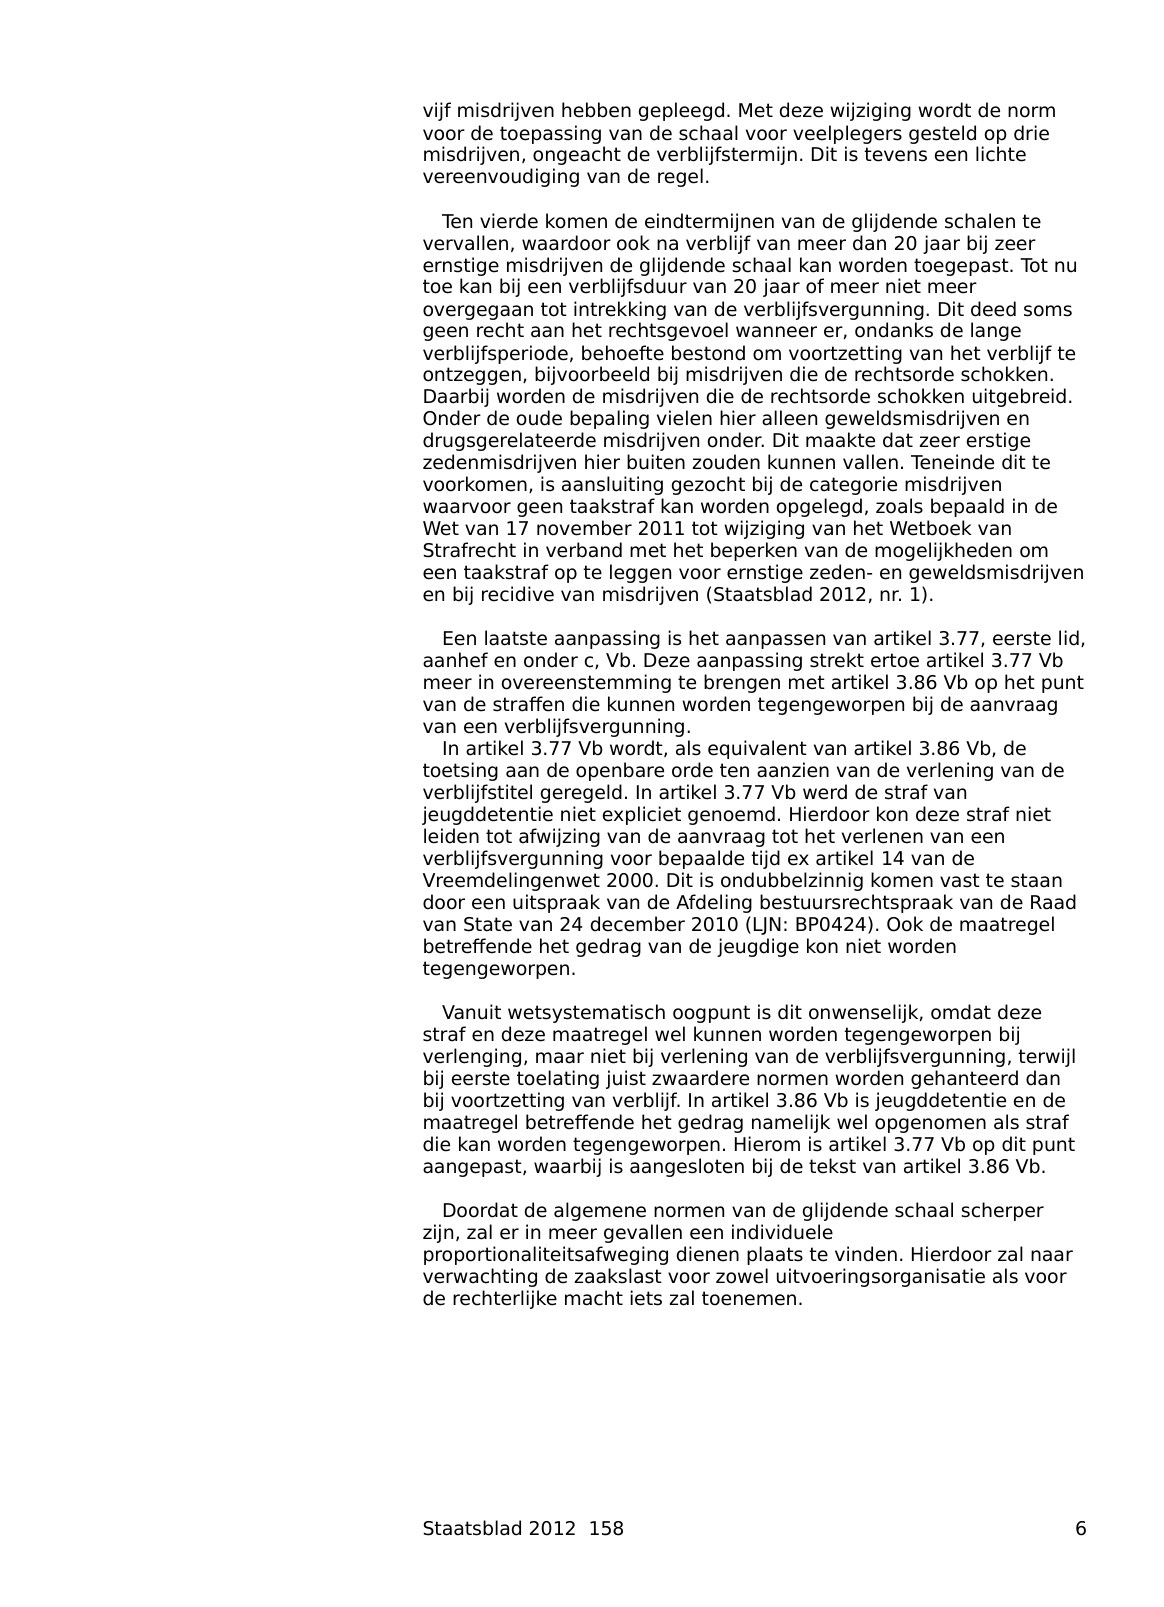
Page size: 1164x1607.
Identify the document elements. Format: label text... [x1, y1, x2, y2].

text Ten vierde komen de eindtermijnen van de glijdende schalen te vervallen, waardoor ook na verblijf van meer dan 20 jaar bij zeer ernstige misdrijven de glijdende schaal kan worden toegepast. Tot nu toe kan bij een verblijfsduur van 20 jaar of meer niet meer overgegaan tot intrekking van de verblijfsvergunning. Dit deed soms geen recht aan het rechtsgevoel wanneer er, ondanks de lange verblijfsperiode, behoefte bestond om voortzetting van het verblijf te ontzeggen, bijvoorbeeld bij misdrijven die de rechtsorde schokken. Daarbij worden de misdrijven die de rechtsorde schokken uitgebreid. Onder de oude bepaling vielen hier alleen geweldsmisdrijven en drugsgerelateerde misdrijven onder. Dit maakte dat zeer erstige zedenmisdrijven hier buiten zouden kunnen vallen. Teneinde dit te voorkomen, is aansluiting gezocht bij de categorie misdrijven waarvoor geen taakstraf kan worden opgelegd, zoals bepaald in de Wet van 17 november 2011 tot wijziging van het Wetboek van Strafrecht in verband met het beperken van de mogelijkheden om een taakstraf op te leggen voor ernstige zeden- en geweldsmisdrijven en bij recidive van misdrijven (Staatsblad 2012, nr. 1). [422, 211, 1087, 606]
text Vanuit wetsystematisch oogpunt is dit onwenselijk, omdat deze straf en deze maatregel wel kunnen worden tegengeworpen bij verlenging, maar niet bij verlening van de verblijfsvergunning, terwijl bij eerste toelating juist zwaardere normen worden gehanteerd dan bij voortzetting van verblijf. In artikel 3.86 Vb is jeugddetentie en de maatregel betreffende het gedrag namelijk wel opgenomen als straf die kan worden tegengeworpen. Hierom is artikel 3.77 Vb op dit punt aangepast, waarbij is aangesloten bij de tekst van artikel 3.86 Vb. [422, 1002, 1087, 1178]
text vijf misdrijven hebben gepleegd. Met deze wijziging wordt de norm voor de toepassing van de schaal voor veelplegers gesteld op drie misdrijven, ongeacht de verblijfstermijn. Dit is tevens een lichte vereenvoudiging van de regel. [422, 100, 1087, 188]
text In artikel 3.77 Vb wordt, als equivalent van artikel 3.86 Vb, de toetsing aan de openbare orde ten aanzien van de verlening van de verblijfstitel geregeld. In artikel 3.77 Vb werd de straf van jeugddetentie niet expliciet genoemd. Hierdoor kon deze straf niet leiden tot afwijzing van de aanvraag tot het verlenen van een verblijfsvergunning voor bepaalde tijd ex artikel 14 van de Vreemdelingenwet 2000. Dit is ondubbelzinnig komen vast te staan door een uitspraak van de Afdeling bestuursrechtspraak van de Raad van State van 24 december 2010 (LJN: BP0424). Ook de maatregel betreffende het gedrag van de jeugdige kon niet worden tegengeworpen. [422, 738, 1087, 980]
text Een laatste aanpassing is het aanpassen van artikel 3.77, eerste lid, aanhef en onder c, Vb. Deze aanpassing strekt ertoe artikel 3.77 Vb meer in overeenstemming te brengen met artikel 3.86 Vb op het punt van de straffen die kunnen worden tegengeworpen bij de aanvraag van een verblijfsvergunning. [422, 628, 1087, 738]
text Doordat de algemene normen van de glijdende schaal scherper zijn, zal er in meer gevallen een individuele proportionaliteitsafweging dienen plaats te vinden. Hierdoor zal naar verwachting de zaakslast voor zowel uitvoeringsorganisatie als voor de rechterlijke macht iets zal toenemen. [422, 1200, 1087, 1310]
